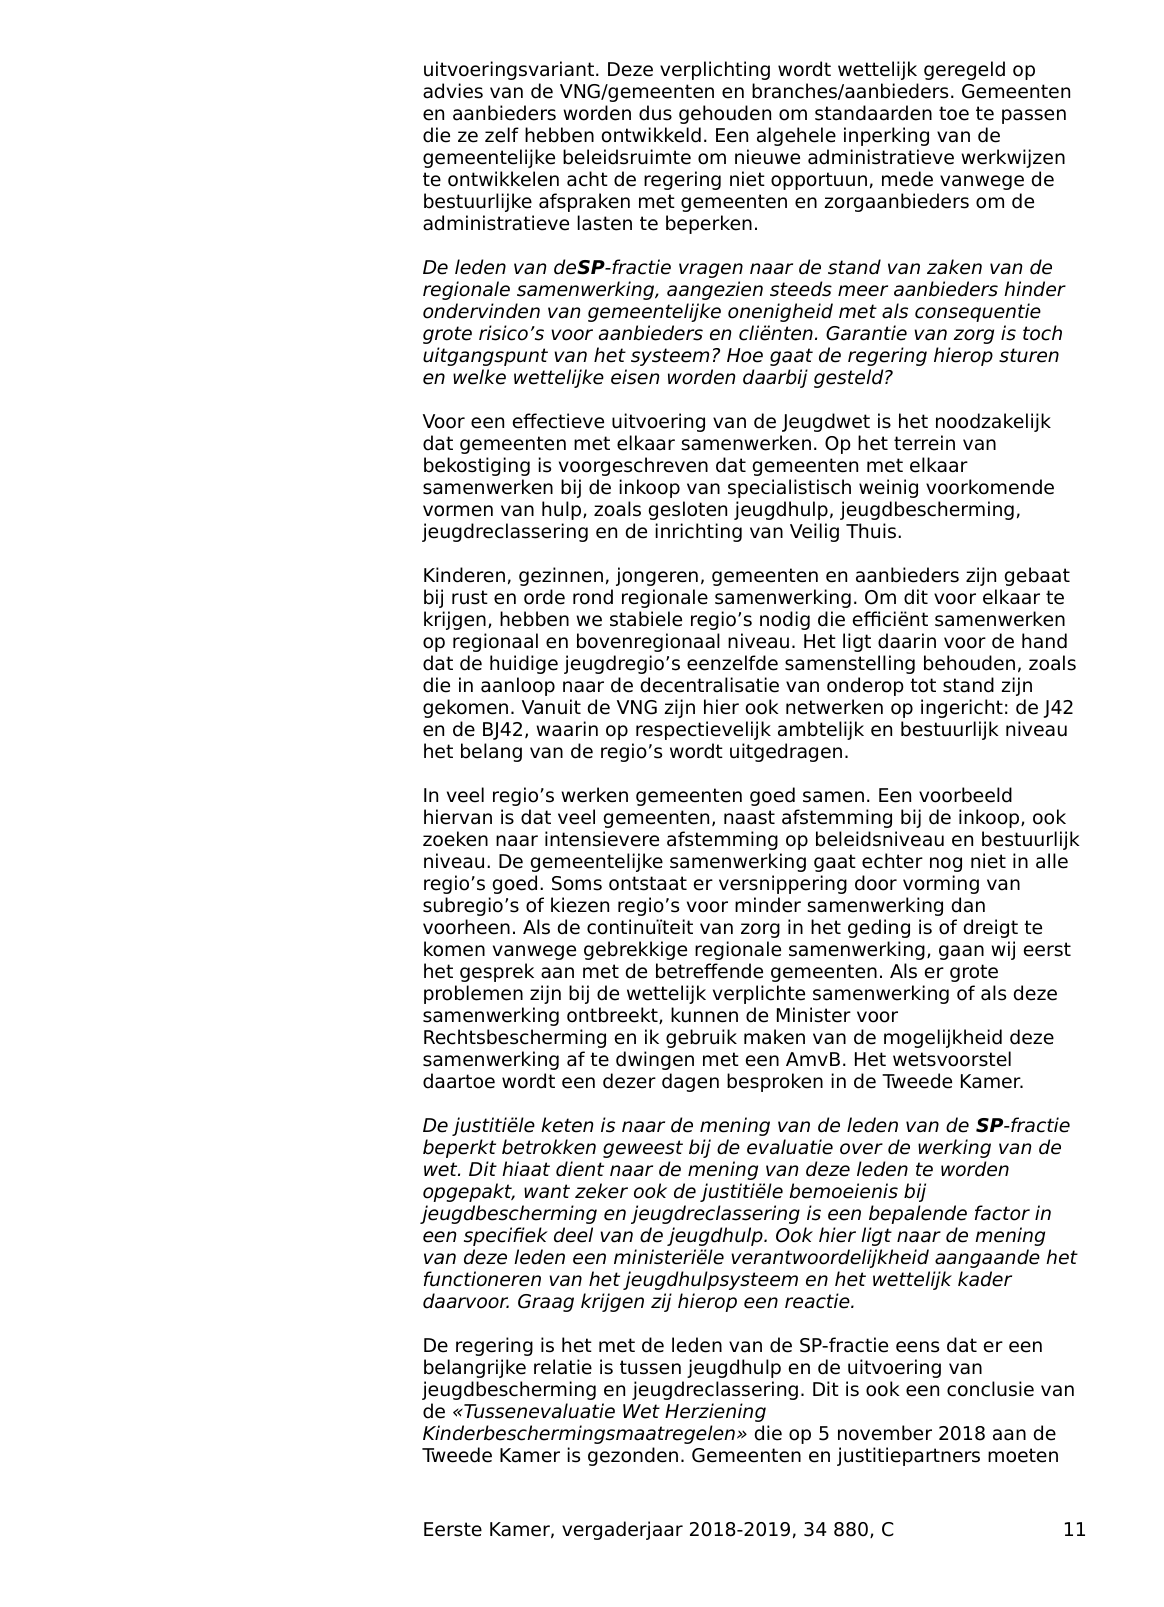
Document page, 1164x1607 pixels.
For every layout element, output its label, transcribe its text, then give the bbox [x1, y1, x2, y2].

text De justitiële keten is naar de mening van de leden van de SP-fractie beperkt betrokken geweest bij de evaluatie over de werking van de wet. Dit hiaat dient naar de mening van deze leden te worden opgepakt, want zeker ook de justitiële bemoeienis bij jeugdbescherming en jeugdreclassering is een bepalende factor in een specifiek deel van de jeugdhulp. Ook hier ligt naar de mening van deze leden een ministeriële verantwoordelijkheid aangaande het functioneren van het jeugdhulpsysteem en het wettelijk kader daarvoor. Graag krijgen zij hierop een reactie. [422, 1115, 1087, 1313]
text De regering is het met de leden van de SP-fractie eens dat er een belangrijke relatie is tussen jeugdhulp en de uitvoering van jeugdbescherming en jeugdreclassering. Dit is ook een conclusie van de «Tussenevaluatie Wet Herziening Kinderbeschermingsmaatregelen» die op 5 november 2018 aan de Tweede Kamer is gezonden. Gemeenten en justitiepartners moeten [422, 1335, 1087, 1467]
text Voor een effectieve uitvoering van de Jeugdwet is het noodzakelijk dat gemeenten met elkaar samenwerken. Op het terrein van bekostiging is voorgeschreven dat gemeenten met elkaar samenwerken bij de inkoop van specialistisch weinig voorkomende vormen van hulp, zoals gesloten jeugdhulp, jeugdbescherming, jeugdreclassering en de inrichting van Veilig Thuis. [422, 411, 1087, 543]
text uitvoeringsvariant. Deze verplichting wordt wettelijk geregeld op advies van de VNG/gemeenten en branches/aanbieders. Gemeenten en aanbieders worden dus gehouden om standaarden toe te passen die ze zelf hebben ontwikkeld. Een algehele inperking van de gemeentelijke beleidsruimte om nieuwe administratieve werkwijzen te ontwikkelen acht de regering niet opportuun, mede vanwege de bestuurlijke afspraken met gemeenten en zorgaanbieders om de administratieve lasten te beperken. [422, 59, 1087, 235]
text De leden van deSP-fractie vragen naar de stand van zaken van de regionale samenwerking, aangezien steeds meer aanbieders hinder ondervinden van gemeentelijke onenigheid met als consequentie grote risico’s voor aanbieders en cliënten. Garantie van zorg is toch uitgangspunt van het systeem? Hoe gaat de regering hierop sturen en welke wettelijke eisen worden daarbij gesteld? [422, 257, 1087, 389]
text Kinderen, gezinnen, jongeren, gemeenten en aanbieders zijn gebaat bij rust en orde rond regionale samenwerking. Om dit voor elkaar te krijgen, hebben we stabiele regio’s nodig die efficiënt samenwerken op regionaal en bovenregionaal niveau. Het ligt daarin voor de hand dat de huidige jeugdregio’s eenzelfde samenstelling behouden, zoals die in aanloop naar de decentralisatie van onderop tot stand zijn gekomen. Vanuit de VNG zijn hier ook netwerken op ingericht: de J42 en de BJ42, waarin op respectievelijk ambtelijk en bestuurlijk niveau het belang van de regio’s wordt uitgedragen. [422, 565, 1087, 763]
text In veel regio’s werken gemeenten goed samen. Een voorbeeld hiervan is dat veel gemeenten, naast afstemming bij de inkoop, ook zoeken naar intensievere afstemming op beleidsniveau en bestuurlijk niveau. De gemeentelijke samenwerking gaat echter nog niet in alle regio’s goed. Soms ontstaat er versnippering door vorming van subregio’s of kiezen regio’s voor minder samenwerking dan voorheen. Als de continuïteit van zorg in het geding is of dreigt te komen vanwege gebrekkige regionale samenwerking, gaan wij eerst het gesprek aan met de betreffende gemeenten. Als er grote problemen zijn bij de wettelijk verplichte samenwerking of als deze samenwerking ontbreekt, kunnen de Minister voor Rechtsbescherming en ik gebruik maken van de mogelijkheid deze samenwerking af te dwingen met een AmvB. Het wetsvoorstel daartoe wordt een dezer dagen besproken in de Tweede Kamer. [422, 785, 1087, 1093]
